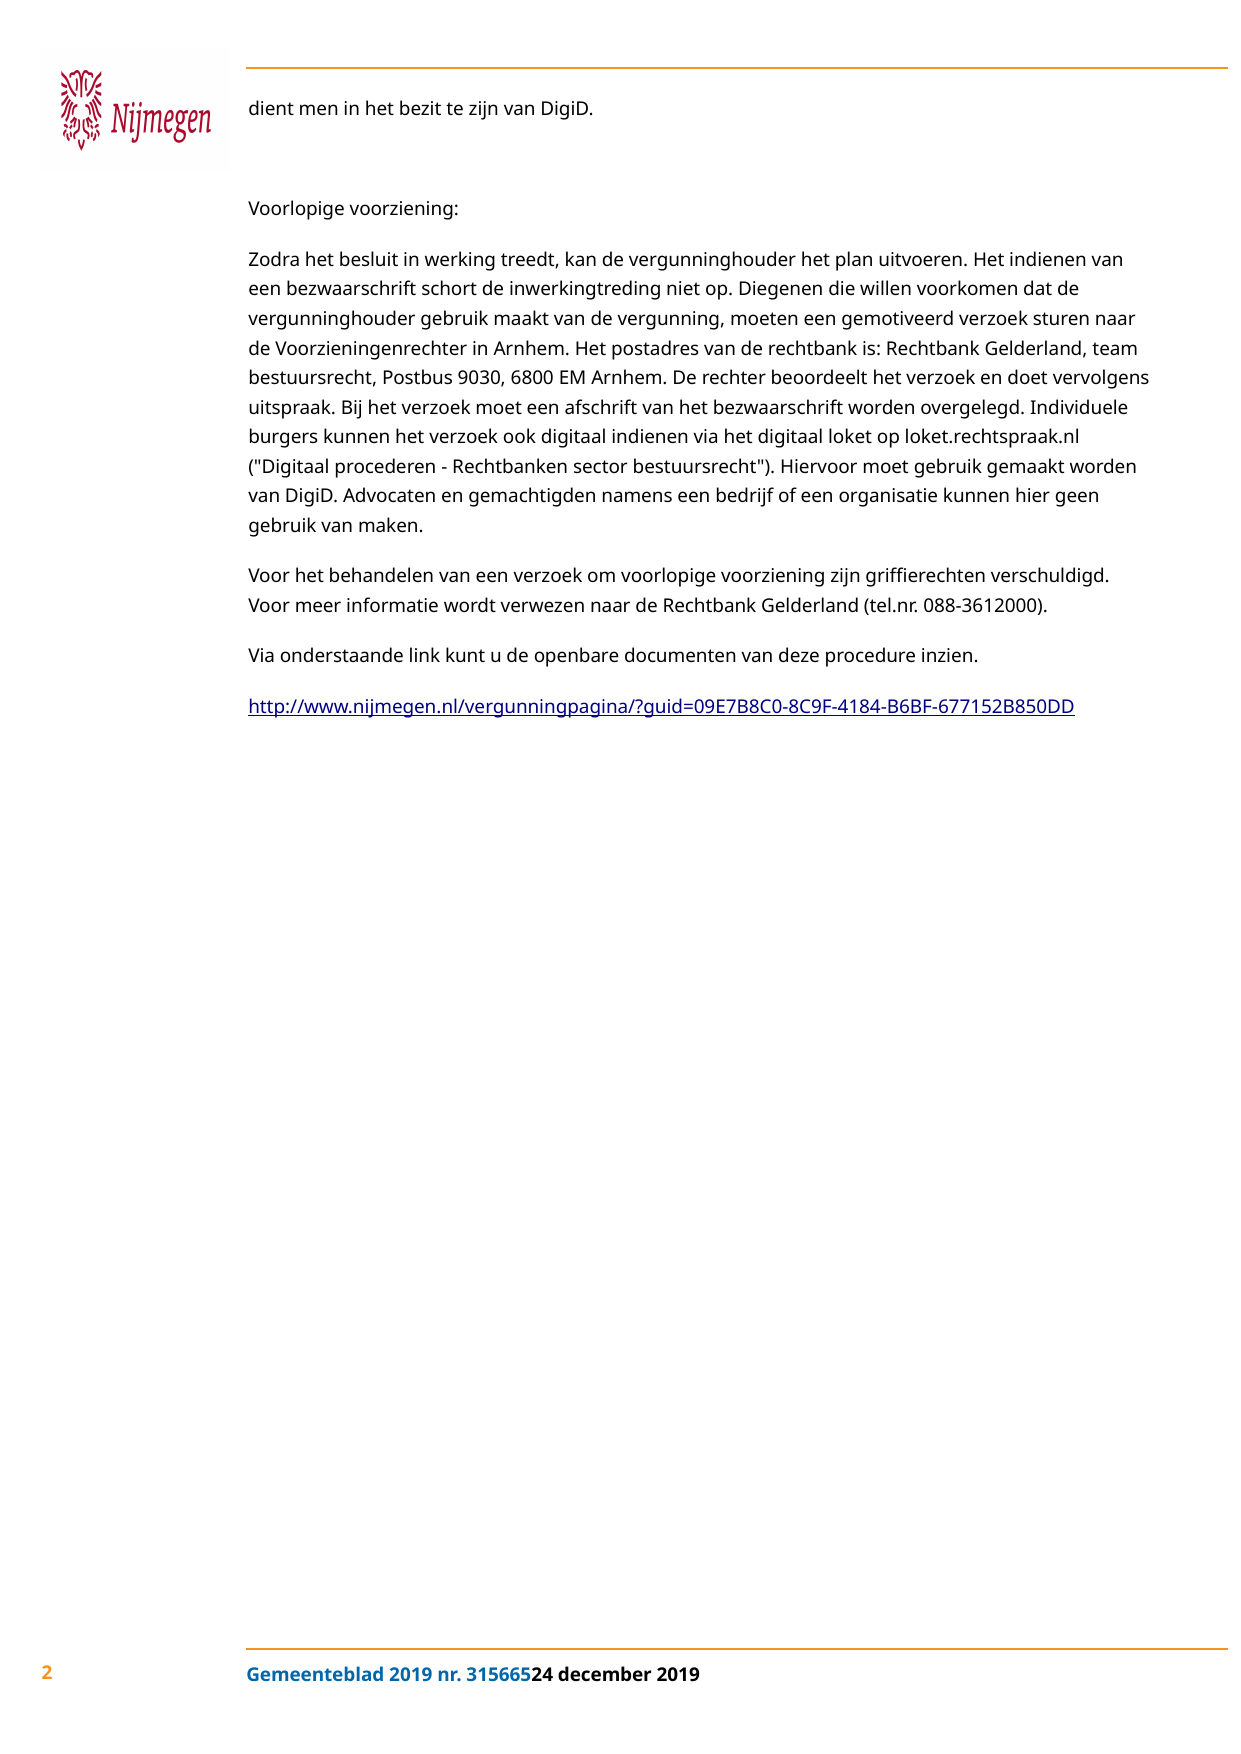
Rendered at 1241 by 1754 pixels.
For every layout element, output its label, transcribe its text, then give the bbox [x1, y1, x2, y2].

text dient men in het bezit te zijn van DigiD. [248, 95, 1152, 121]
text http://www.nijmegen.nl/vergunningpagina/?guid=09E7B8C0-8C9F-4184-B6BF-677152B850DD [248, 693, 1152, 719]
picture [41, 47, 231, 172]
text Zodra het besluit in werking treedt, kan de vergunninghouder het plan uitvoeren. Het indienen van een bezwaarschrift schort de inwerkingtreding niet op. Diegenen die willen voorkomen dat de vergunninghouder gebruik maakt van de vergunning, moeten een gemotiveerd verzoek sturen naar de Voorzieningenrechter in Arnhem. Het postadres van de rechtbank is: Rechtbank Gelderland, team bestuursrecht, Postbus 9030, 6800 EM Arnhem. De rechter beoordeelt het verzoek en doet vervolgens uitspraak. Bij het verzoek moet een afschrift van het bezwaarschrift worden overgelegd. Individuele burgers kunnen het verzoek ook digitaal indienen via het digitaal loket op loket.rechtspraak.nl ("Digitaal procederen - Rechtbanken sector bestuursrecht"). Hiervoor moet gebruik gemaakt worden van DigiD. Advocaten en gemachtigden namens een bedrijf of een organisatie kunnen hier geen gebruik van maken. [248, 246, 1152, 538]
text Voor het behandelen van een verzoek om voorlopige voorziening zijn griffierechten verschuldigd. Voor meer informatie wordt verwezen naar de Rechtbank Gelderland (tel.nr. 088-3612000). [248, 563, 1152, 618]
text Via onderstaande link kunt u de openbare documenten van deze procedure inzien. [248, 643, 1152, 668]
text Voorlopige voorziening: [248, 196, 1152, 221]
